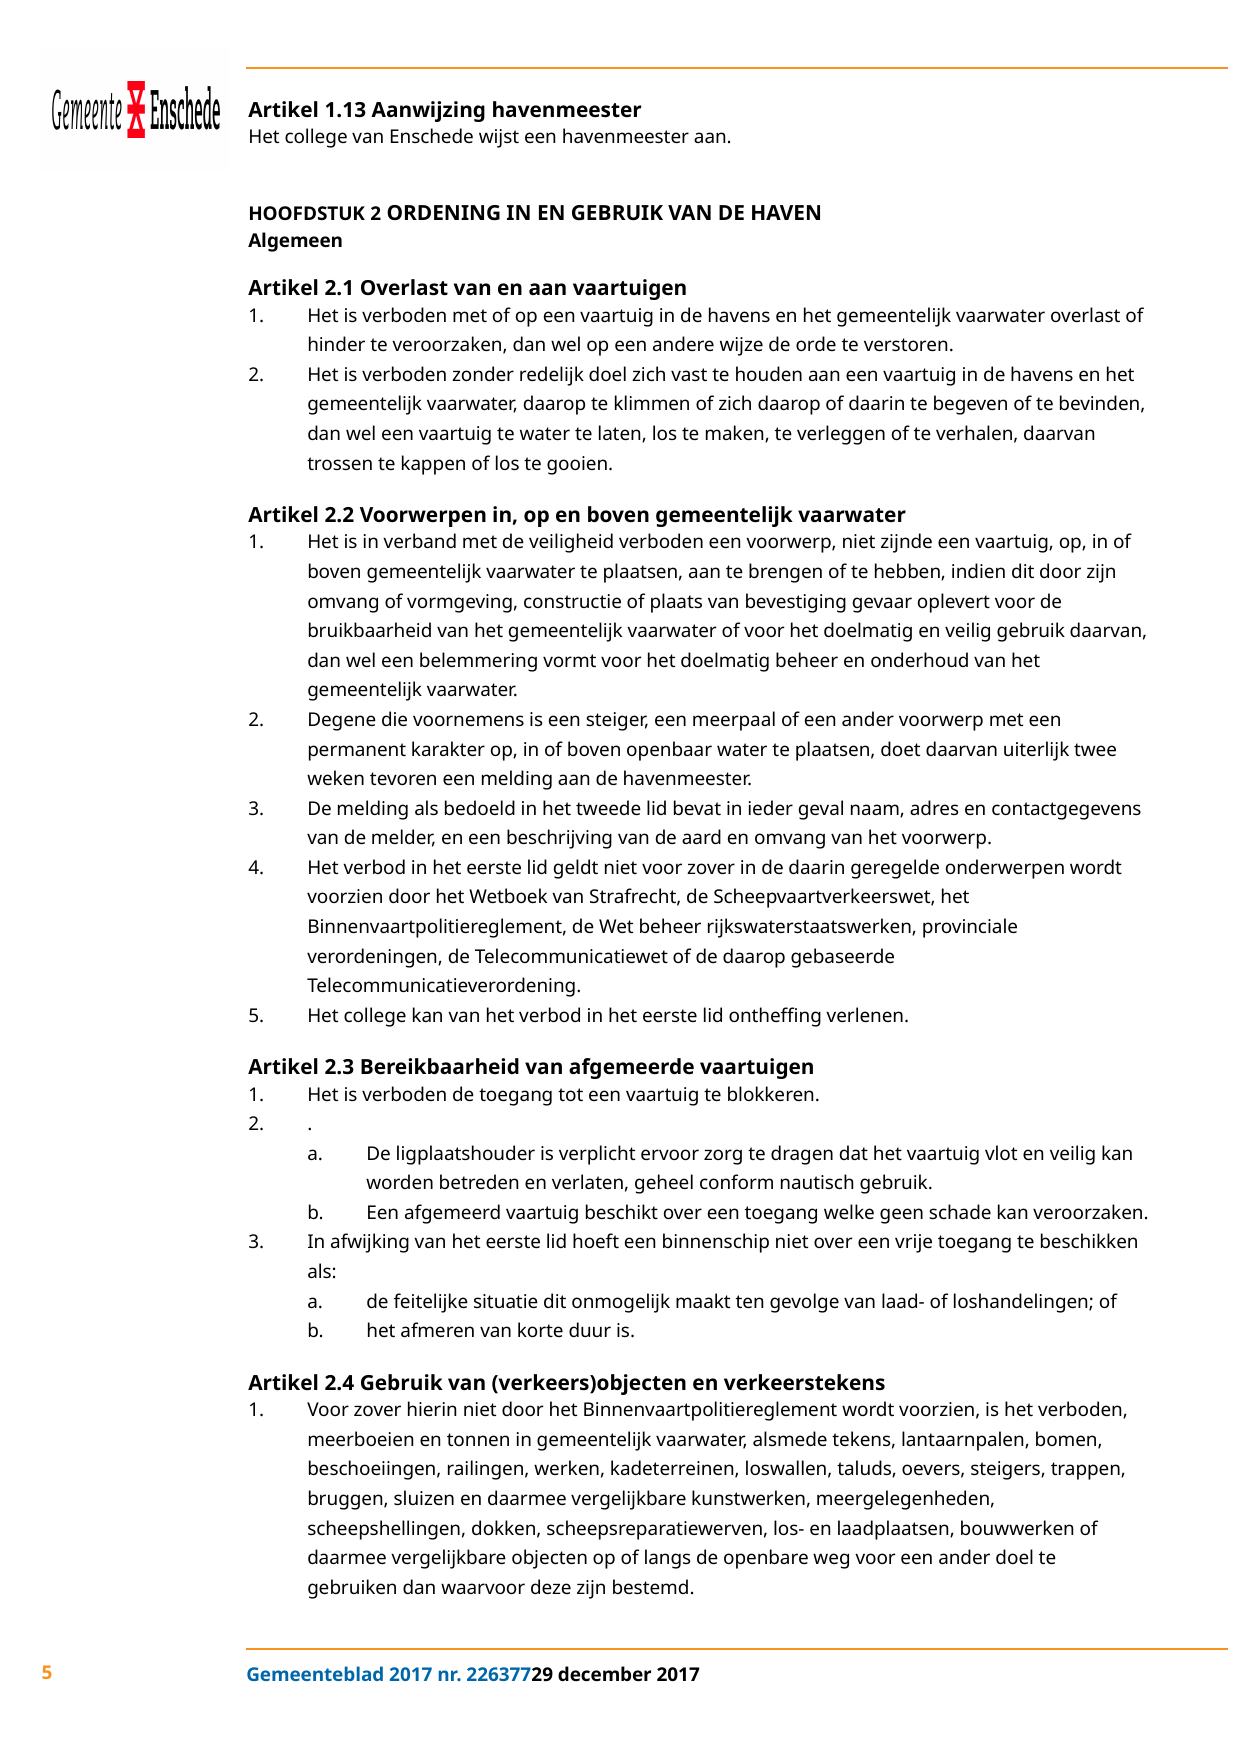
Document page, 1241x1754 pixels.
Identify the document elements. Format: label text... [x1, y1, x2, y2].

text Algemeen [248, 227, 1152, 253]
text Artikel 2.2 Voorwerpen in, op en boven gemeentelijk vaarwater [248, 500, 1152, 529]
list Het college kan van het verbod in het eerste lid ontheffing verlenen. [248, 1002, 1152, 1028]
text Artikel 2.4 Gebruik van (verkeers)objecten en verkeerstekens [248, 1368, 1152, 1396]
picture [41, 47, 231, 172]
list Degene die voornemens is een steiger, een meerpaal of een ander voorwerp met een permanent karakter op, in of boven openbaar water te plaatsen, doet daarvan uiterlijk twee weken tevoren een melding aan de havenmeester. [248, 706, 1152, 791]
text Artikel 1.13 Aanwijzing havenmeester [248, 95, 1152, 123]
list het afmeren van korte duur is. [307, 1317, 1152, 1343]
list De ligplaatshouder is verplicht ervoor zorg te dragen dat het vaartuig vlot en veilig kan worden betreden en verlaten, geheel conform nautisch gebruik. [307, 1140, 1152, 1195]
list In afwijking van het eerste lid hoeft een binnenschip niet over een vrije toegang te beschikken als: [248, 1229, 1152, 1284]
list Het is verboden zonder redelijk doel zich vast te houden aan een vaartuig in de havens en het gemeentelijk vaarwater, daarop te klimmen of zich daarop of daarin te begeven of te bevinden, dan wel een vaartuig te water te laten, los te maken, te verleggen of te verhalen, daarvan trossen te kappen of los te gooien. [248, 361, 1152, 476]
list Het verbod in het eerste lid geldt niet voor zover in de daarin geregelde onderwerpen wordt voorzien door het Wetboek van Strafrecht, de Scheepvaartverkeerswet, het Binnenvaartpolitiereglement, de Wet beheer rijkswaterstaatswerken, provinciale verordeningen, de Telecommunicatiewet of de daarop gebaseerde Telecommunicatieverordening. [248, 854, 1152, 998]
list Het is verboden de toegang tot een vaartuig te blokkeren. [248, 1081, 1152, 1107]
list Het is verboden met of op een vaartuig in de havens en het gemeentelijk vaarwater overlast of hinder te veroorzaken, dan wel op een andere wijze de orde te verstoren. [248, 302, 1152, 357]
list De melding als bedoeld in het tweede lid bevat in ieder geval naam, adres en contactgegevens van de melder, en een beschrijving van de aard en omvang van het voorwerp. [248, 795, 1152, 850]
list de feitelijke situatie dit onmogelijk maakt ten gevolge van laad- of loshandelingen; of [307, 1288, 1152, 1314]
list . [248, 1110, 1152, 1136]
text Artikel 2.3 Bereikbaarheid van afgemeerde vaartuigen [248, 1052, 1152, 1081]
list Het is in verband met de veiligheid verboden een voorwerp, niet zijnde een vaartuig, op, in of boven gemeentelijk vaarwater te plaatsen, aan te brengen of te hebben, indien dit door zijn omvang of vormgeving, constructie of plaats van bevestiging gevaar oplevert voor de bruikbaarheid van het gemeentelijk vaarwater of voor het doelmatig en veilig gebruik daarvan, dan wel een belemmering vormt voor het doelmatig beheer en onderhoud van het gemeentelijk vaarwater. [248, 529, 1152, 702]
text HOOFDSTUK 2 ORDENING IN EN GEBRUIK VAN DE HAVEN [248, 198, 1152, 227]
list Voor zover hierin niet door het Binnenvaartpolitiereglement wordt voorzien, is het verboden, meerboeien en tonnen in gemeentelijk vaarwater, alsmede tekens, lantaarnpalen, bomen, beschoeiingen, railingen, werken, kadeterreinen, loswallen, taluds, oevers, steigers, trappen, bruggen, sluizen en daarmee vergelijkbare kunstwerken, meergelegenheden, scheepshellingen, dokken, scheepsreparatiewerven, los- en laadplaatsen, bouwwerken of daarmee vergelijkbare objecten op of langs de openbare weg voor een ander doel te gebruiken dan waarvoor deze zijn bestemd. [248, 1396, 1152, 1599]
text Het college van Enschede wijst een havenmeester aan. [248, 123, 1152, 149]
list Een afgemeerd vaartuig beschikt over een toegang welke geen schade kan veroorzaken. [307, 1199, 1152, 1225]
text Artikel 2.1 Overlast van en aan vaartuigen [248, 273, 1152, 302]
